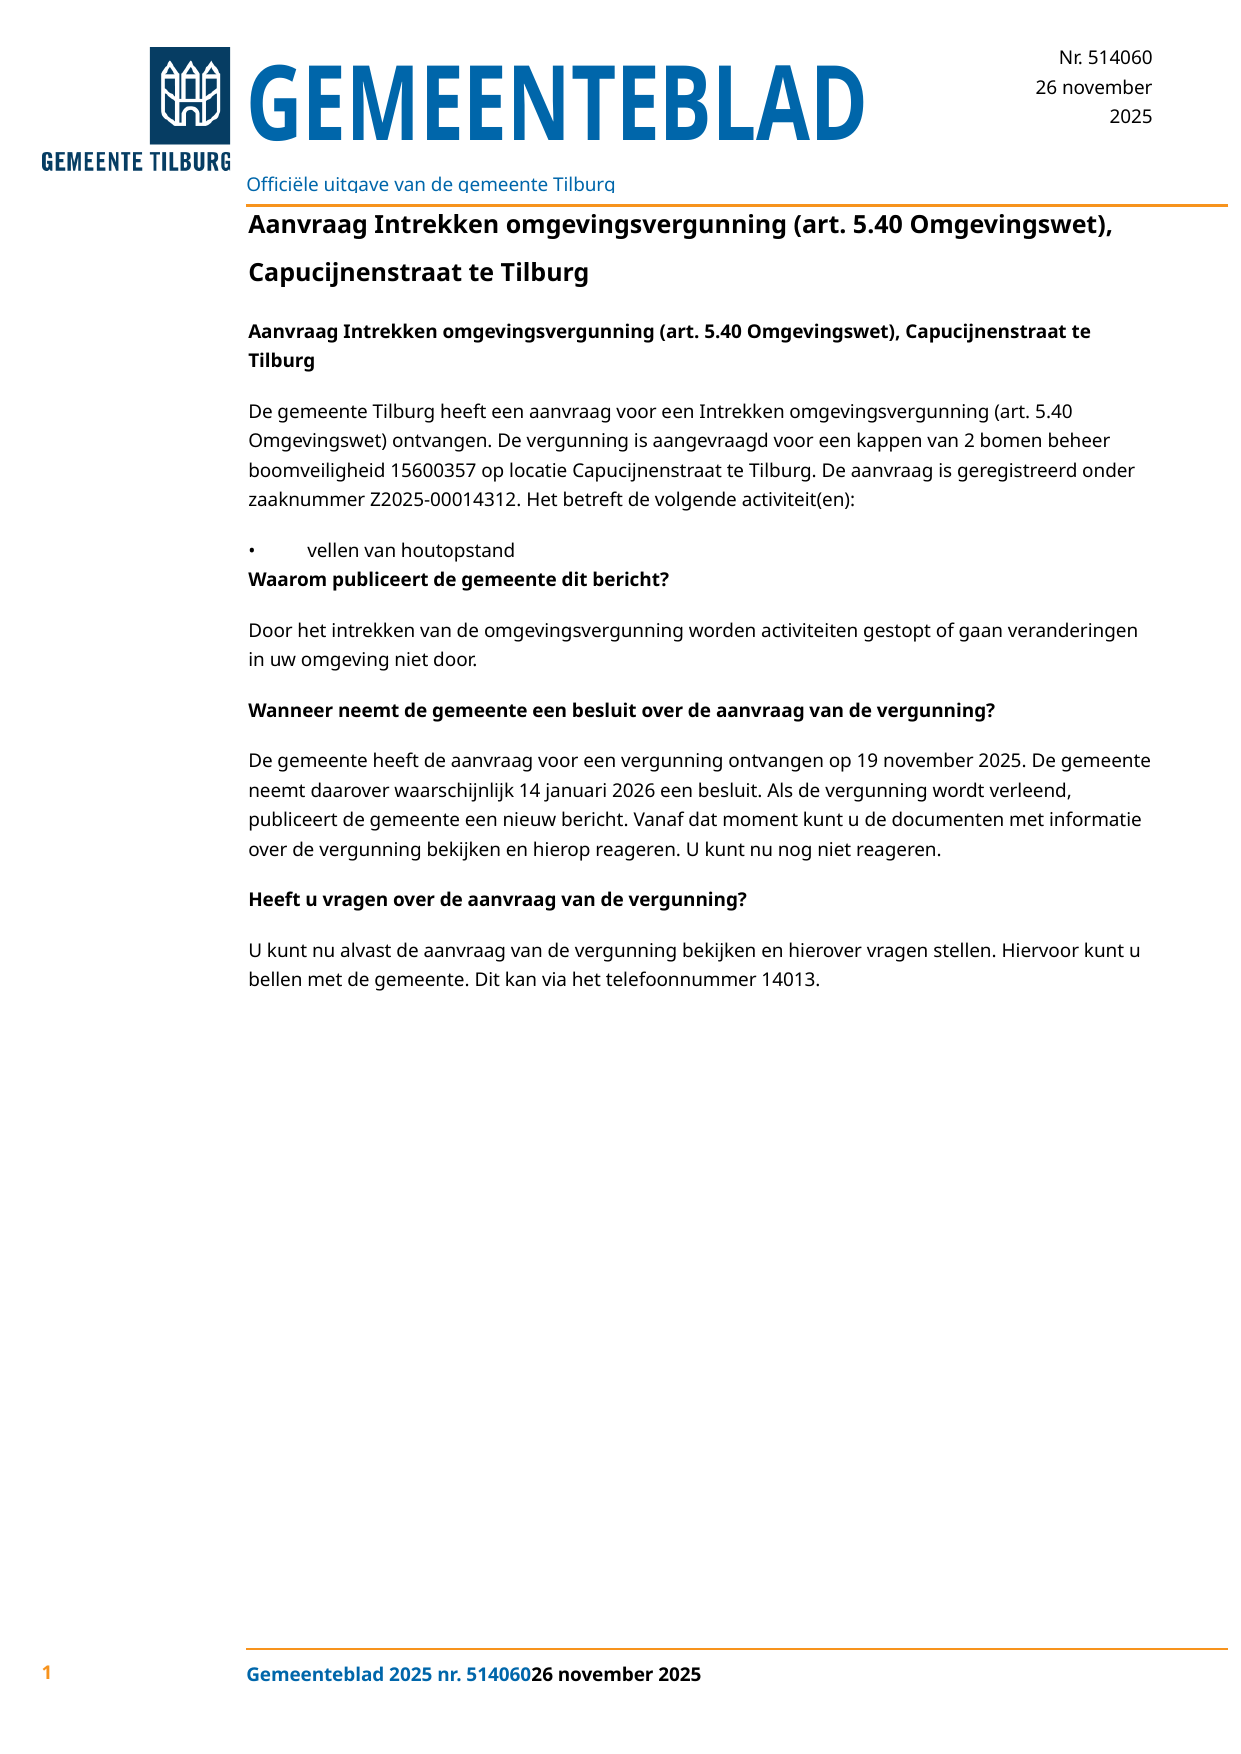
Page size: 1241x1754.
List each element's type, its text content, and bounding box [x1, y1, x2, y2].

text U kunt nu alvast de aanvraag van de vergunning bekijken en hierover vragen stellen. Hiervoor kunt u bellen met de gemeente. Dit kan via het telefoonnummer 14013. [248, 937, 1152, 992]
list vellen van houtopstand [248, 537, 1152, 563]
text De gemeente Tilburg heeft een aanvraag voor een Intrekken omgevingsvergunning (art. 5.40 Omgevingswet) ontvangen. De vergunning is aangevraagd voor een kappen van 2 bomen beheer boomveiligheid 15600357 op locatie Capucijnenstraat te Tilburg. De aanvraag is geregistreerd onder zaaknummer Z2025-00014312. Het betreft de volgende activiteit(en): [248, 398, 1152, 512]
text Wanneer neemt de gemeente een besluit over de aanvraag van de vergunning? [248, 697, 1152, 723]
text Aanvraag Intrekken omgevingsvergunning (art. 5.40 Omgevingswet), Capucijnenstraat te Tilburg [248, 318, 1152, 373]
text Heeft u vragen over de aanvraag van de vergunning? [248, 887, 1152, 912]
text Waarom publiceert de gemeente dit bericht? [248, 567, 1152, 592]
text De gemeente heeft de aanvraag voor een vergunning ontvangen op 19 november 2025. De gemeente neemt daarover waarschijnlijk 14 januari 2026 een besluit. Als de vergunning wordt verleend, publiceert de gemeente een nieuw bericht. Vanaf dat moment kunt u de documenten met informatie over de vergunning bekijken en hierop reageren. U kunt nu nog niet reageren. [248, 747, 1152, 862]
picture [41, 47, 231, 172]
text Door het intrekken van de omgevingsvergunning worden activiteiten gestopt of gaan veranderingen in uw omgeving niet door. [248, 617, 1152, 672]
text Aanvraag Intrekken omgevingsvergunning (art. 5.40 Omgevingswet), Capucijnenstraat te Tilburg [248, 207, 1152, 288]
